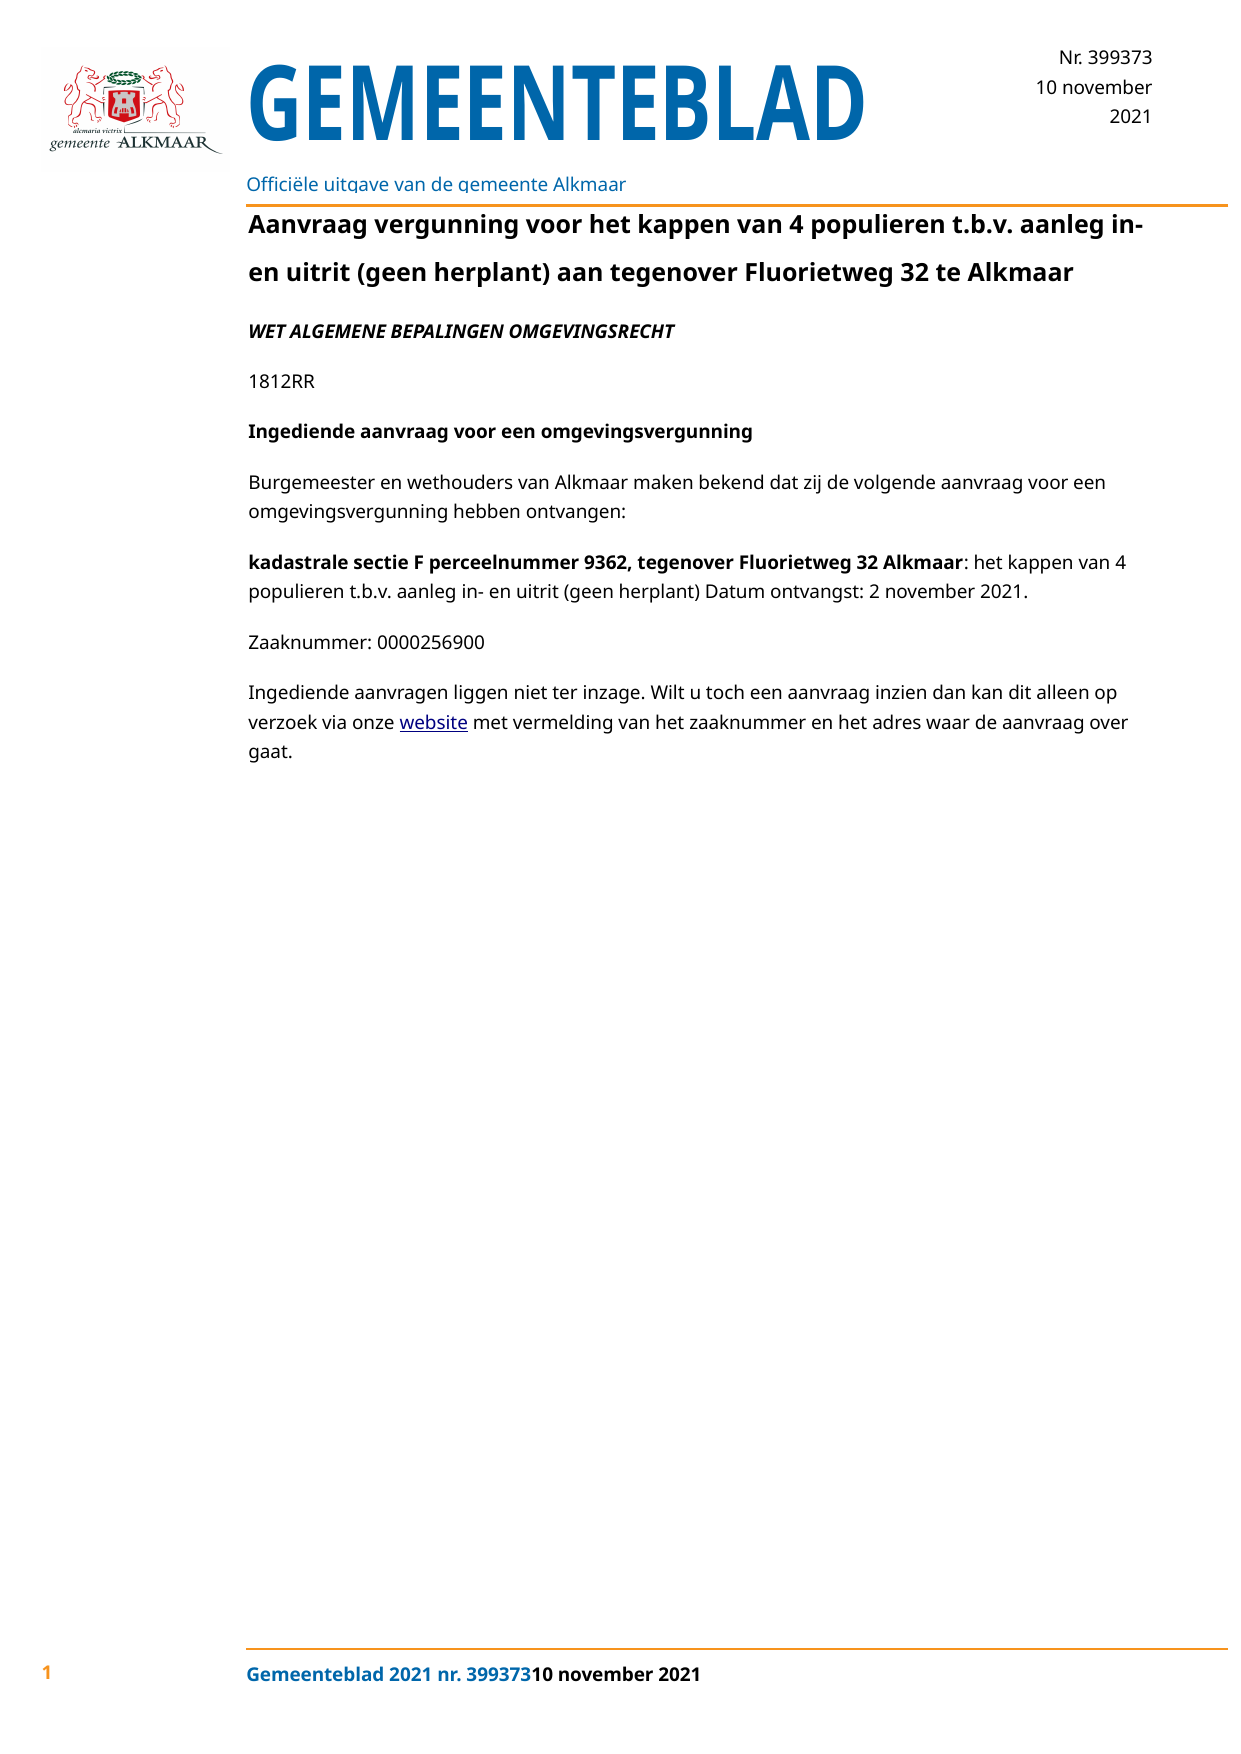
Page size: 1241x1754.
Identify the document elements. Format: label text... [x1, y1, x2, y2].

text Aanvraag vergunning voor het kappen van 4 populieren t.b.v. aanleg in- en uitrit (geen herplant) aan tegenover Fluorietweg 32 te Alkmaar [248, 207, 1152, 288]
text Ingediende aanvraag voor een omgevingsvergunning [248, 419, 1152, 444]
text Burgemeester en wethouders van Alkmaar maken bekend dat zij de volgende aanvraag voor een omgevingsvergunning hebben ontvangen: [248, 469, 1152, 524]
text 1812RR [248, 368, 1152, 394]
text WET ALGEMENE BEPALINGEN OMGEVINGSRECHT [248, 318, 1152, 344]
text kadastrale sectie F perceelnummer 9362, tegenover Fluorietweg 32 Alkmaar: het kappen van 4 populieren t.b.v. aanleg in- en uitrit (geen herplant) Datum ontvangst: 2 november 2021. [248, 549, 1152, 604]
text Zaaknummer: 0000256900 [248, 629, 1152, 655]
picture [41, 47, 231, 172]
text Ingediende aanvragen liggen niet ter inzage. Wilt u toch een aanvraag inzien dan kan dit alleen op verzoek via onze website met vermelding van het zaaknummer en het adres waar de aanvraag over gaat. [248, 679, 1152, 764]
